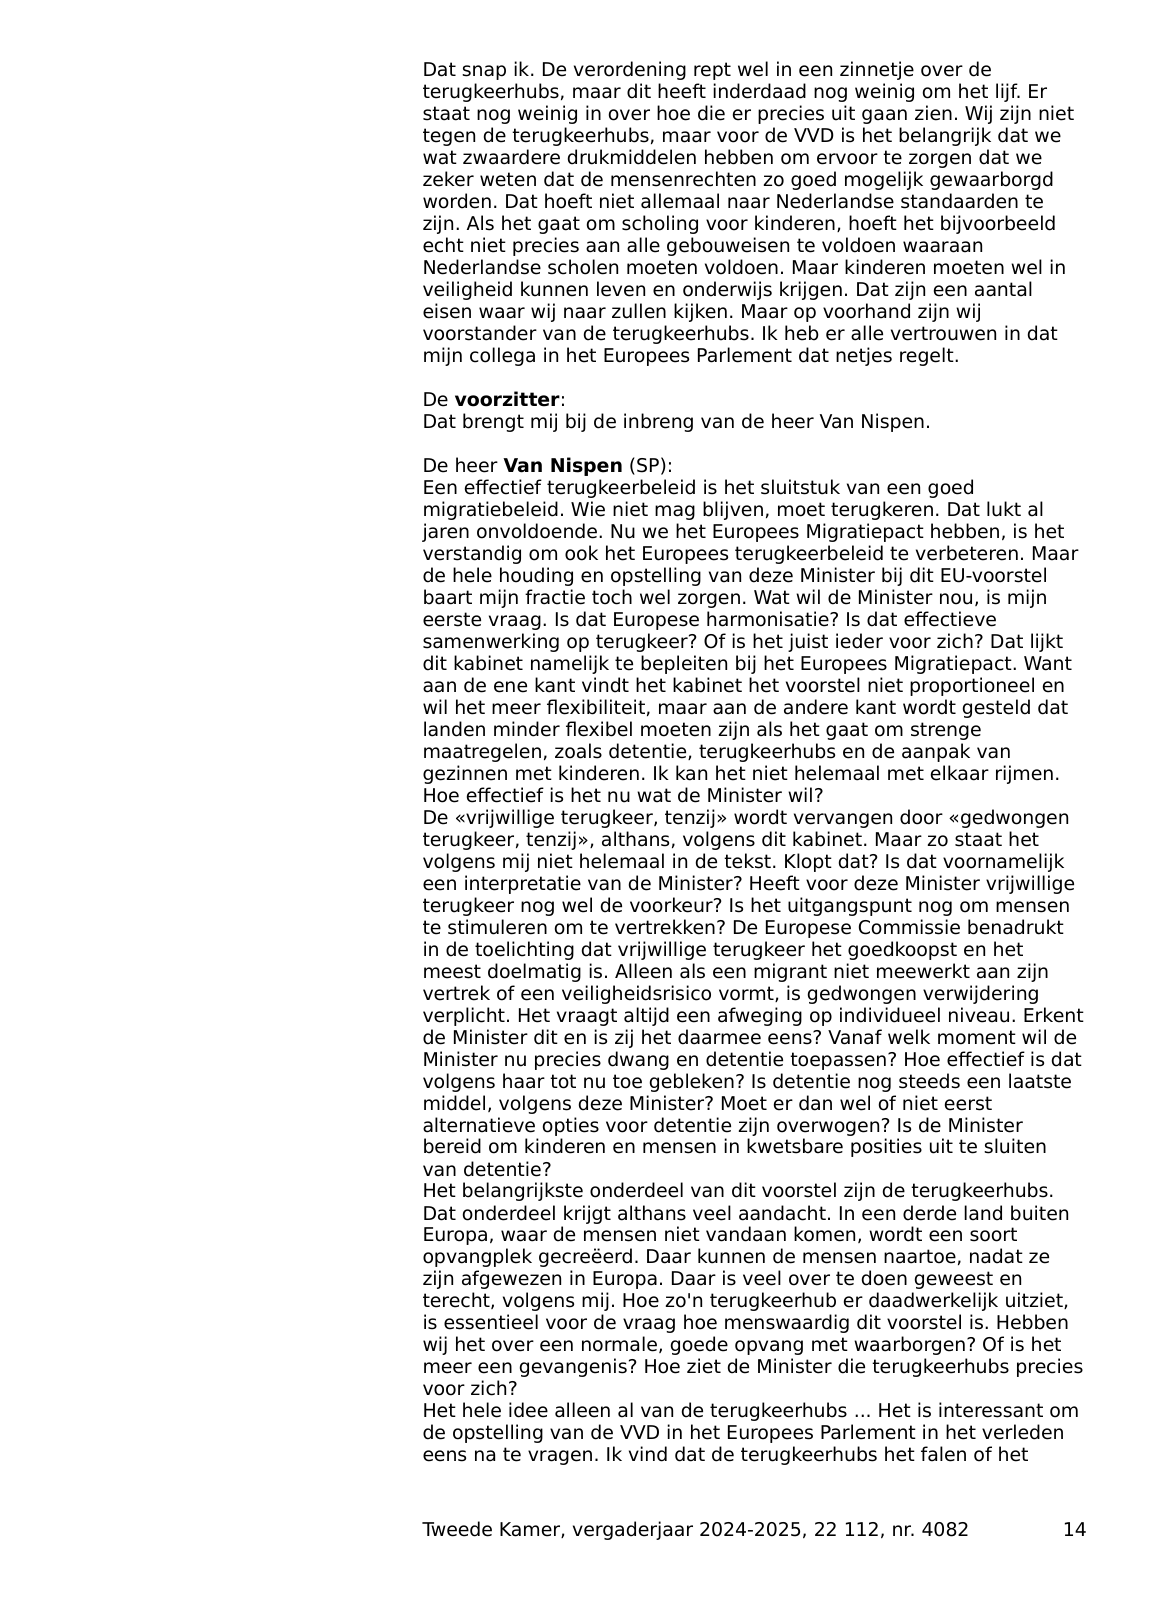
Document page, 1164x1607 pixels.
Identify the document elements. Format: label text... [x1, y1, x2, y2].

text De «vrijwillige terugkeer, tenzij» wordt vervangen door «gedwongen terugkeer, tenzij», althans, volgens dit kabinet. Maar zo staat het volgens mij niet helemaal in de tekst. Klopt dat? Is dat voornamelijk een interpretatie van de Minister? Heeft voor deze Minister vrijwillige terugkeer nog wel de voorkeur? Is het uitgangspunt nog om mensen te stimuleren om te vertrekken? De Europese Commissie benadrukt in de toelichting dat vrijwillige terugkeer het goedkoopst en het meest doelmatig is. Alleen als een migrant niet meewerkt aan zijn vertrek of een veiligheidsrisico vormt, is gedwongen verwijdering verplicht. Het vraagt altijd een afweging op individueel niveau. Erkent de Minister dit en is zij het daarmee eens? Vanaf welk moment wil de Minister nu precies dwang en detentie toepassen? Hoe effectief is dat volgens haar tot nu toe gebleken? Is detentie nog steeds een laatste middel, volgens deze Minister? Moet er dan wel of niet eerst alternatieve opties voor detentie zijn overwogen? Is de Minister bereid om kinderen en mensen in kwetsbare posities uit te sluiten van detentie? [422, 807, 1087, 1180]
text Een effectief terugkeerbeleid is het sluitstuk van een goed migratiebeleid. Wie niet mag blijven, moet terugkeren. Dat lukt al jaren onvoldoende. Nu we het Europees Migratiepact hebben, is het verstandig om ook het Europees terugkeerbeleid te verbeteren. Maar de hele houding en opstelling van deze Minister bij dit EU-voorstel baart mijn fractie toch wel zorgen. Wat wil de Minister nou, is mijn eerste vraag. Is dat Europese harmonisatie? Is dat effectieve samenwerking op terugkeer? Of is het juist ieder voor zich? Dat lijkt dit kabinet namelijk te bepleiten bij het Europees Migratiepact. Want aan de ene kant vindt het kabinet het voorstel niet proportioneel en wil het meer flexibiliteit, maar aan de andere kant wordt gesteld dat landen minder flexibel moeten zijn als het gaat om strenge maatregelen, zoals detentie, terugkeerhubs en de aanpak van gezinnen met kinderen. Ik kan het niet helemaal met elkaar rijmen. Hoe effectief is het nu wat de Minister wil? [422, 477, 1087, 807]
text Dat snap ik. De verordening rept wel in een zinnetje over de terugkeerhubs, maar dit heeft inderdaad nog weinig om het lijf. Er staat nog weinig in over hoe die er precies uit gaan zien. Wij zijn niet tegen de terugkeerhubs, maar voor de VVD is het belangrijk dat we wat zwaardere drukmiddelen hebben om ervoor te zorgen dat we zeker weten dat de mensenrechten zo goed mogelijk gewaarborgd worden. Dat hoeft niet allemaal naar Nederlandse standaarden te zijn. Als het gaat om scholing voor kinderen, hoeft het bijvoorbeeld echt niet precies aan alle gebouweisen te voldoen waaraan Nederlandse scholen moeten voldoen. Maar kinderen moeten wel in veiligheid kunnen leven en onderwijs krijgen. Dat zijn een aantal eisen waar wij naar zullen kijken. Maar op voorhand zijn wij voorstander van de terugkeerhubs. Ik heb er alle vertrouwen in dat mijn collega in het Europees Parlement dat netjes regelt. [422, 59, 1087, 367]
text Het belangrijkste onderdeel van dit voorstel zijn de terugkeerhubs. Dat onderdeel krijgt althans veel aandacht. In een derde land buiten Europa, waar de mensen niet vandaan komen, wordt een soort opvangplek gecreëerd. Daar kunnen de mensen naartoe, nadat ze zijn afgewezen in Europa. Daar is veel over te doen geweest en terecht, volgens mij. Hoe zo'n terugkeerhub er daadwerkelijk uitziet, is essentieel voor de vraag hoe menswaardig dit voorstel is. Hebben wij het over een normale, goede opvang met waarborgen? Of is het meer een gevangenis? Hoe ziet de Minister die terugkeerhubs precies voor zich? [422, 1180, 1087, 1400]
text Dat brengt mij bij de inbreng van de heer Van Nispen. [422, 411, 1087, 433]
text Het hele idee alleen al van de terugkeerhubs ... Het is interessant om de opstelling van de VVD in het Europees Parlement in het verleden eens na te vragen. Ik vind dat de terugkeerhubs het falen of het [422, 1400, 1087, 1466]
text De heer Van Nispen (SP): [422, 455, 1087, 477]
text De voorzitter: [422, 389, 1087, 411]
